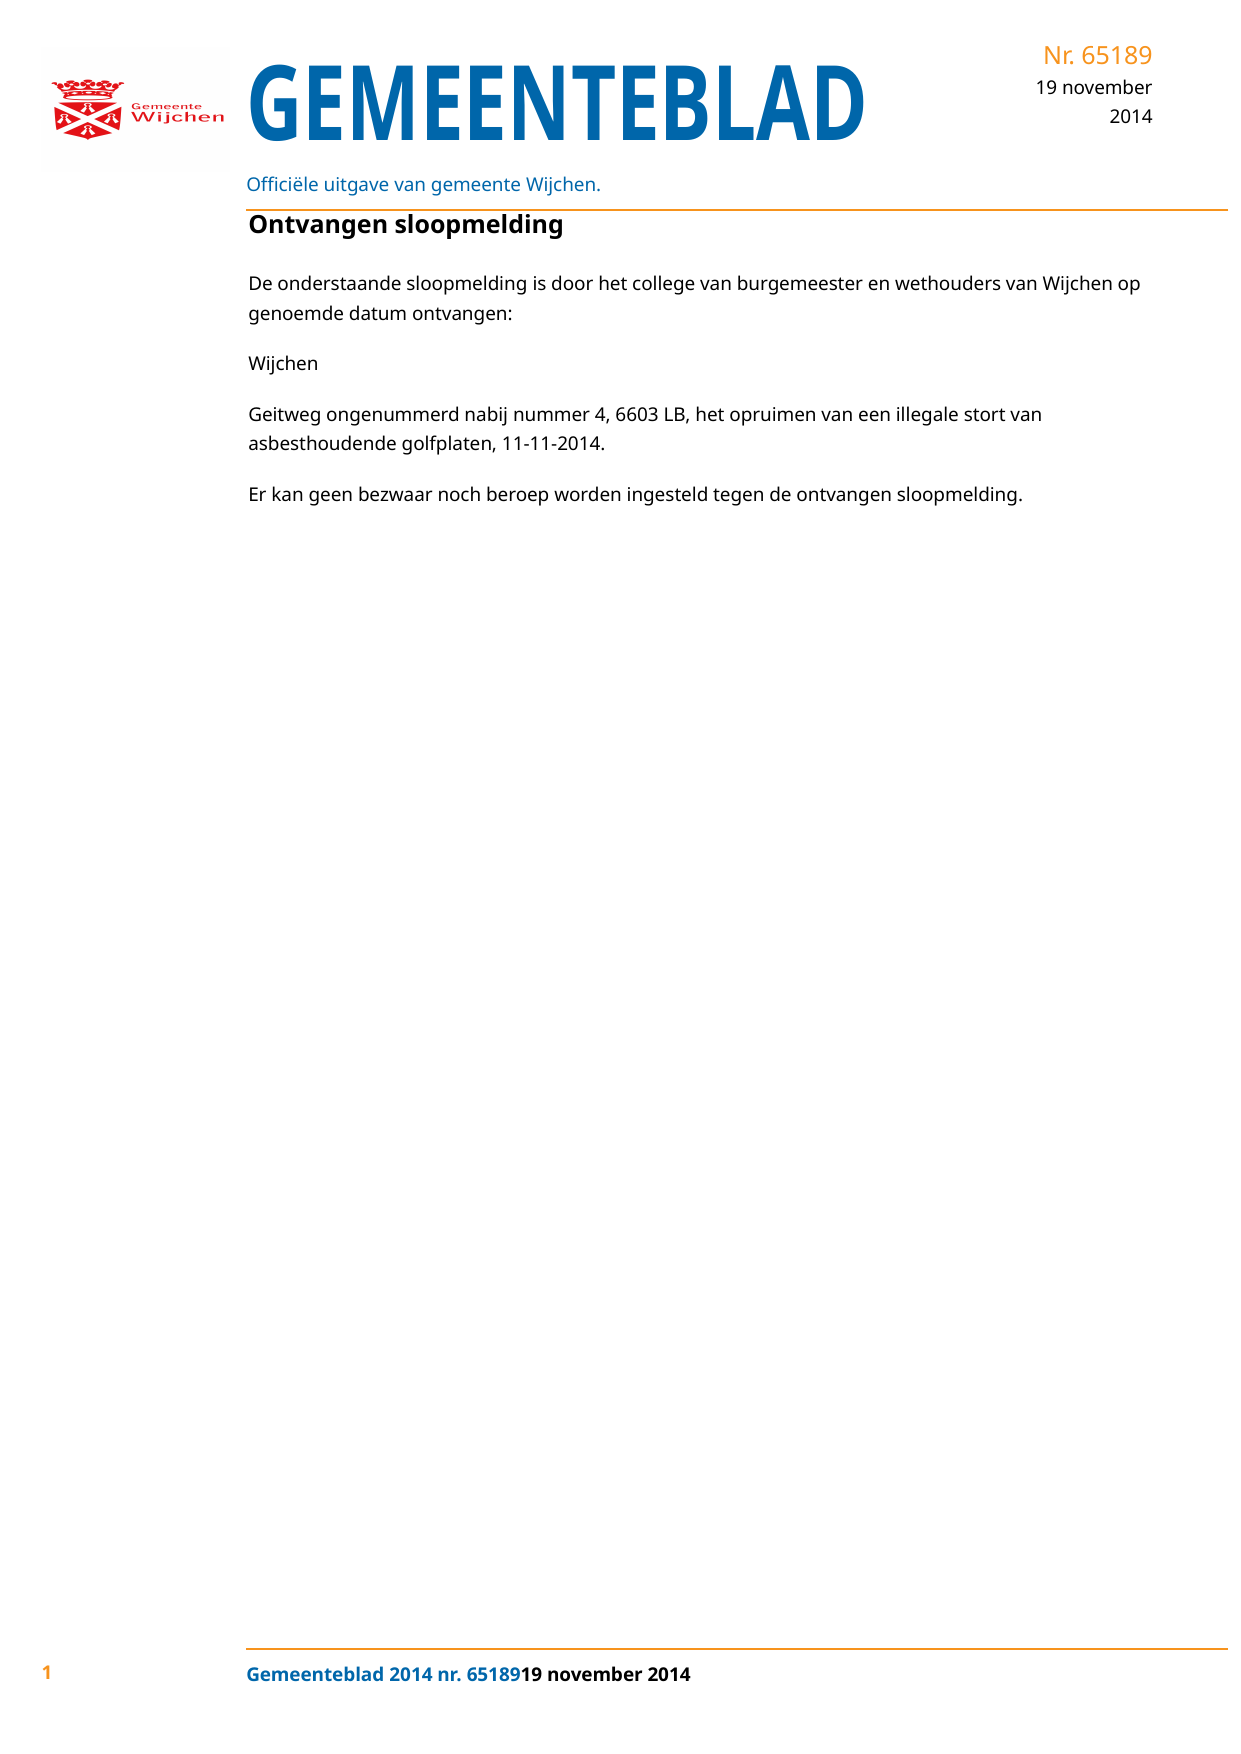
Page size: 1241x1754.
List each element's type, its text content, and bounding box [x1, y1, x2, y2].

text Er kan geen bezwaar noch beroep worden ingesteld tegen de ontvangen sloopmelding. [248, 481, 1152, 506]
text Wijchen [248, 350, 1152, 376]
text Ontvangen sloopmelding [248, 211, 1152, 241]
picture [41, 47, 231, 172]
text De onderstaande sloopmelding is door het college van burgemeester en wethouders van Wijchen op genoemde datum ontvangen: [248, 270, 1152, 326]
text Geitweg ongenummerd nabij nummer 4, 6603 LB, het opruimen van een illegale stort van asbesthoudende golfplaten, 11-11-2014. [248, 401, 1152, 456]
